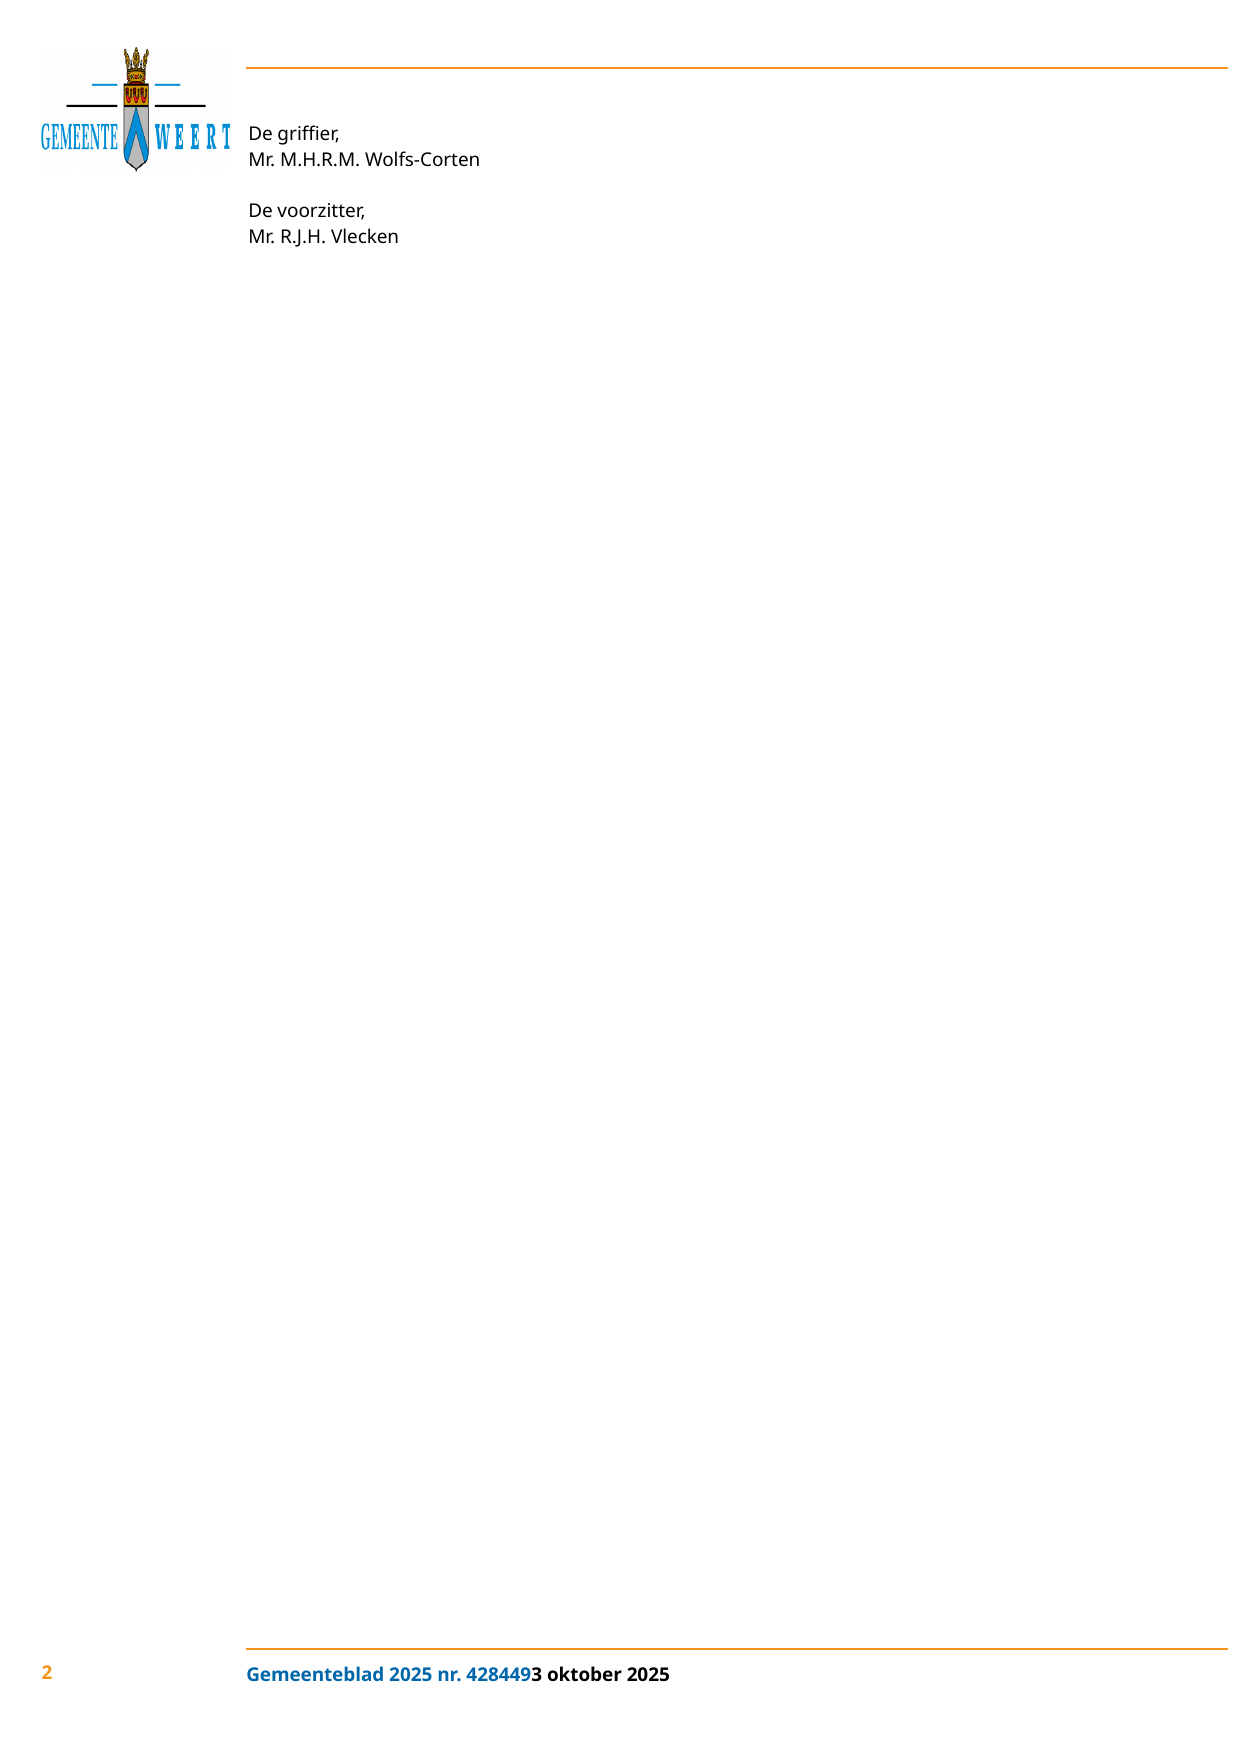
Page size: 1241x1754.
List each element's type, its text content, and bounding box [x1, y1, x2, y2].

text De voorzitter, [248, 198, 1152, 223]
text De griffier, [248, 121, 1152, 146]
text Mr. R.J.H. Vlecken [248, 223, 1152, 249]
picture [41, 47, 231, 172]
text Mr. M.H.R.M. Wolfs-Corten [248, 146, 1152, 172]
